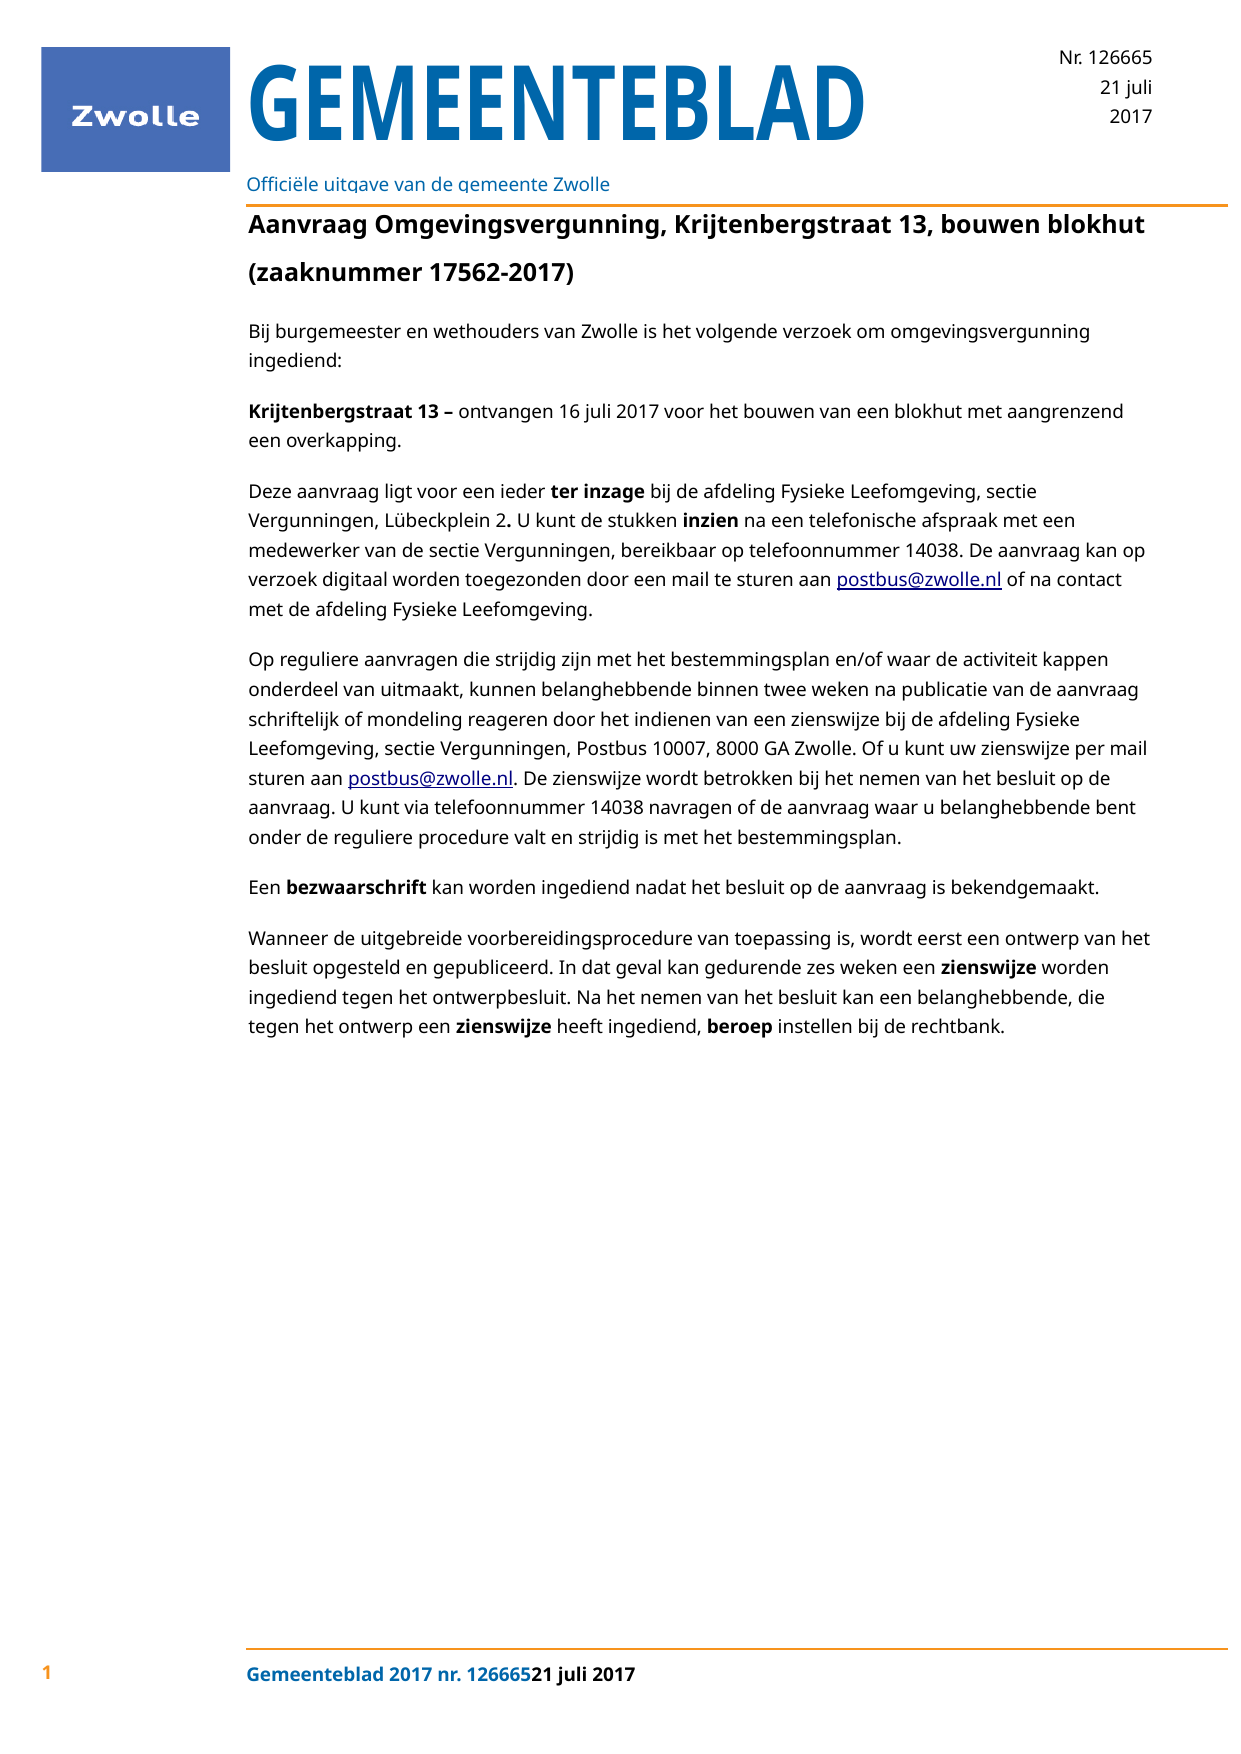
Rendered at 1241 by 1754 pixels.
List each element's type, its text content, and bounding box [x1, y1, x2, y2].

text Wanneer de uitgebreide voorbereidingsprocedure van toepassing is, wordt eerst een ontwerp van het besluit opgesteld en gepubliceerd. In dat geval kan gedurende zes weken een zienswijze worden ingediend tegen het ontwerpbesluit. Na het nemen van het besluit kan een belanghebbende, die tegen het ontwerp een zienswijze heeft ingediend, beroep instellen bij de rechtbank. [248, 925, 1152, 1039]
text Aanvraag Omgevingsvergunning, Krijtenbergstraat 13, bouwen blokhut (zaaknummer 17562-2017) [248, 207, 1152, 288]
picture [41, 47, 231, 172]
text Op reguliere aanvragen die strijdig zijn met het bestemmingsplan en/of waar de activiteit kappen onderdeel van uitmaakt, kunnen belanghebbende binnen twee weken na publicatie van de aanvraag schriftelijk of mondeling reageren door het indienen van een zienswijze bij de afdeling Fysieke Leefomgeving, sectie Vergunningen, Postbus 10007, 8000 GA Zwolle. Of u kunt uw zienswijze per mail sturen aan postbus@zwolle.nl. De zienswijze wordt betrokken bij het nemen van het besluit op de aanvraag. U kunt via telefoonnummer 14038 navragen of de aanvraag waar u belanghebbende bent onder de reguliere procedure valt en strijdig is met het bestemmingsplan. [248, 647, 1152, 850]
text Een bezwaarschrift kan worden ingediend nadat het besluit op de aanvraag is bekendgemaakt. [248, 874, 1152, 900]
text Bij burgemeester en wethouders van Zwolle is het volgende verzoek om omgevingsvergunning ingediend: [248, 318, 1152, 373]
text Krijtenbergstraat 13 – ontvangen 16 juli 2017 voor het bouwen van een blokhut met aangrenzend een overkapping. [248, 398, 1152, 453]
text Deze aanvraag ligt voor een ieder ter inzage bij de afdeling Fysieke Leefomgeving, sectie Vergunningen, Lübeckplein 2. U kunt de stukken inzien na een telefonische afspraak met een medewerker van de sectie Vergunningen, bereikbaar op telefoonnummer 14038. De aanvraag kan op verzoek digitaal worden toegezonden door een mail te sturen aan postbus@zwolle.nl of na contact met de afdeling Fysieke Leefomgeving. [248, 478, 1152, 622]
